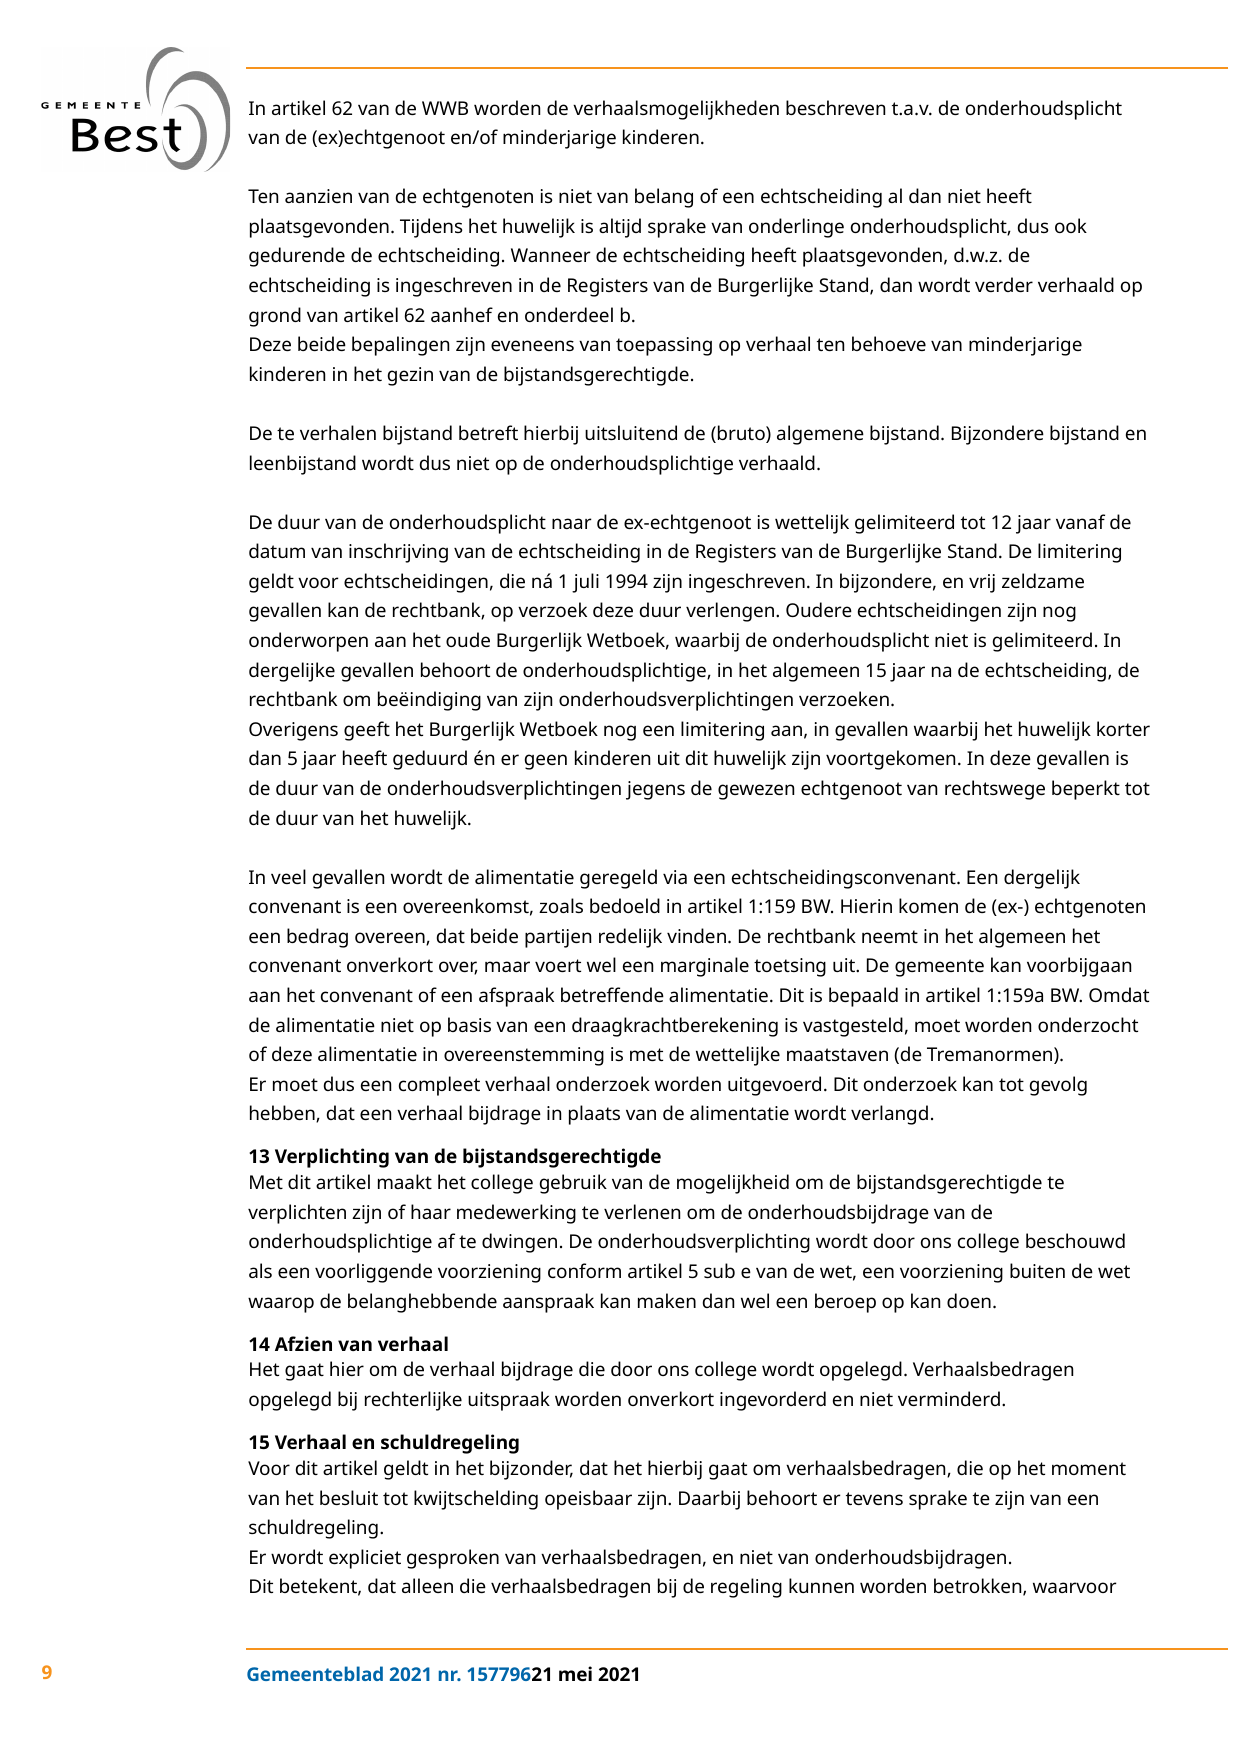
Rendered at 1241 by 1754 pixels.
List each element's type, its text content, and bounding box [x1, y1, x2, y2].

text In artikel 62 van de WWB worden de verhaalsmogelijkheden beschreven t.a.v. de onderhoudsplicht van de (ex)echtgenoot en/of minderjarige kinderen. [248, 95, 1152, 150]
text Er moet dus een compleet verhaal onderzoek worden uitgevoerd. Dit onderzoek kan tot gevolg hebben, dat een verhaal bijdrage in plaats van de alimentatie wordt verlangd. [248, 1071, 1152, 1126]
text Overigens geeft het Burgerlijk Wetboek nog een limitering aan, in gevallen waarbij het huwelijk korter dan 5 jaar heeft geduurd én er geen kinderen uit dit huwelijk zijn voortgekomen. In deze gevallen is de duur van de onderhoudsverplichtingen jegens de gewezen echtgenoot van rechtswege beperkt tot de duur van het huwelijk. [248, 716, 1152, 831]
text In veel gevallen wordt de alimentatie geregeld via een echtscheidingsconvenant. Een dergelijk convenant is een overeenkomst, zoals bedoeld in artikel 1:159 BW. Hierin komen de (ex-) echtgenoten een bedrag overeen, dat beide partijen redelijk vinden. De rechtbank neemt in het algemeen het convenant onverkort over, maar voert wel een marginale toetsing uit. De gemeente kan voorbijgaan aan het convenant of een afspraak betreffende alimentatie. Dit is bepaald in artikel 1:159a BW. Omdat de alimentatie niet op basis van een draagkrachtberekening is vastgesteld, moet worden onderzocht of deze alimentatie in overeenstemming is met de wettelijke maatstaven (de Tremanormen). [248, 864, 1152, 1067]
text Het gaat hier om de verhaal bijdrage die door ons college wordt opgelegd. Verhaalsbedragen opgelegd bij rechterlijke uitspraak worden onverkort ingevorderd en niet verminderd. [248, 1357, 1152, 1412]
text 13 Verplichting van de bijstandsgerechtigde [248, 1144, 1152, 1169]
text Er wordt expliciet gesproken van verhaalsbedragen, en niet van onderhoudsbijdragen. [248, 1544, 1152, 1569]
text Dit betekent, dat alleen die verhaalsbedragen bij de regeling kunnen worden betrokken, waarvoor [248, 1573, 1152, 1599]
text Deze beide bepalingen zijn eveneens van toepassing op verhaal ten behoeve van minderjarige kinderen in het gezin van de bijstandsgerechtigde. [248, 331, 1152, 387]
text De te verhalen bijstand betreft hierbij uitsluitend de (bruto) algemene bijstand. Bijzondere bijstand en leenbijstand wordt dus niet op de onderhoudsplichtige verhaald. [248, 420, 1152, 476]
text Met dit artikel maakt het college gebruik van de mogelijkheid om de bijstandsgerechtigde te verplichten zijn of haar medewerking te verlenen om de onderhoudsbijdrage van de onderhoudsplichtige af te dwingen. De onderhoudsverplichting wordt door ons college beschouwd als een voorliggende voorziening conform artikel 5 sub e van de wet, een voorziening buiten de wet waarop de belanghebbende aanspraak kan maken dan wel een beroep op kan doen. [248, 1169, 1152, 1313]
text 14 Afzien van verhaal [248, 1331, 1152, 1357]
text Voor dit artikel geldt in het bijzonder, dat het hierbij gaat om verhaalsbedragen, die op het moment van het besluit tot kwijtschelding opeisbaar zijn. Daarbij behoort er tevens sprake te zijn van een schuldregeling. [248, 1455, 1152, 1540]
text De duur van de onderhoudsplicht naar de ex-echtgenoot is wettelijk gelimiteerd tot 12 jaar vanaf de datum van inschrijving van de echtscheiding in de Registers van de Burgerlijke Stand. De limitering geldt voor echtscheidingen, die ná 1 juli 1994 zijn ingeschreven. In bijzondere, en vrij zeldzame gevallen kan de rechtbank, op verzoek deze duur verlengen. Oudere echtscheidingen zijn nog onderworpen aan het oude Burgerlijk Wetboek, waarbij de onderhoudsplicht niet is gelimiteerd. In dergelijke gevallen behoort de onderhoudsplichtige, in het algemeen 15 jaar na de echtscheiding, de rechtbank om beëindiging van zijn onderhoudsverplichtingen verzoeken. [248, 509, 1152, 712]
text Ten aanzien van de echtgenoten is niet van belang of een echtscheiding al dan niet heeft plaatsgevonden. Tijdens het huwelijk is altijd sprake van onderlinge onderhoudsplicht, dus ook gedurende de echtscheiding. Wanneer de echtscheiding heeft plaatsgevonden, d.w.z. de echtscheiding is ingeschreven in de Registers van de Burgerlijke Stand, dan wordt verder verhaald op grond van artikel 62 aanhef en onderdeel b. [248, 183, 1152, 328]
picture [41, 47, 231, 172]
text 15 Verhaal en schuldregeling [248, 1429, 1152, 1455]
